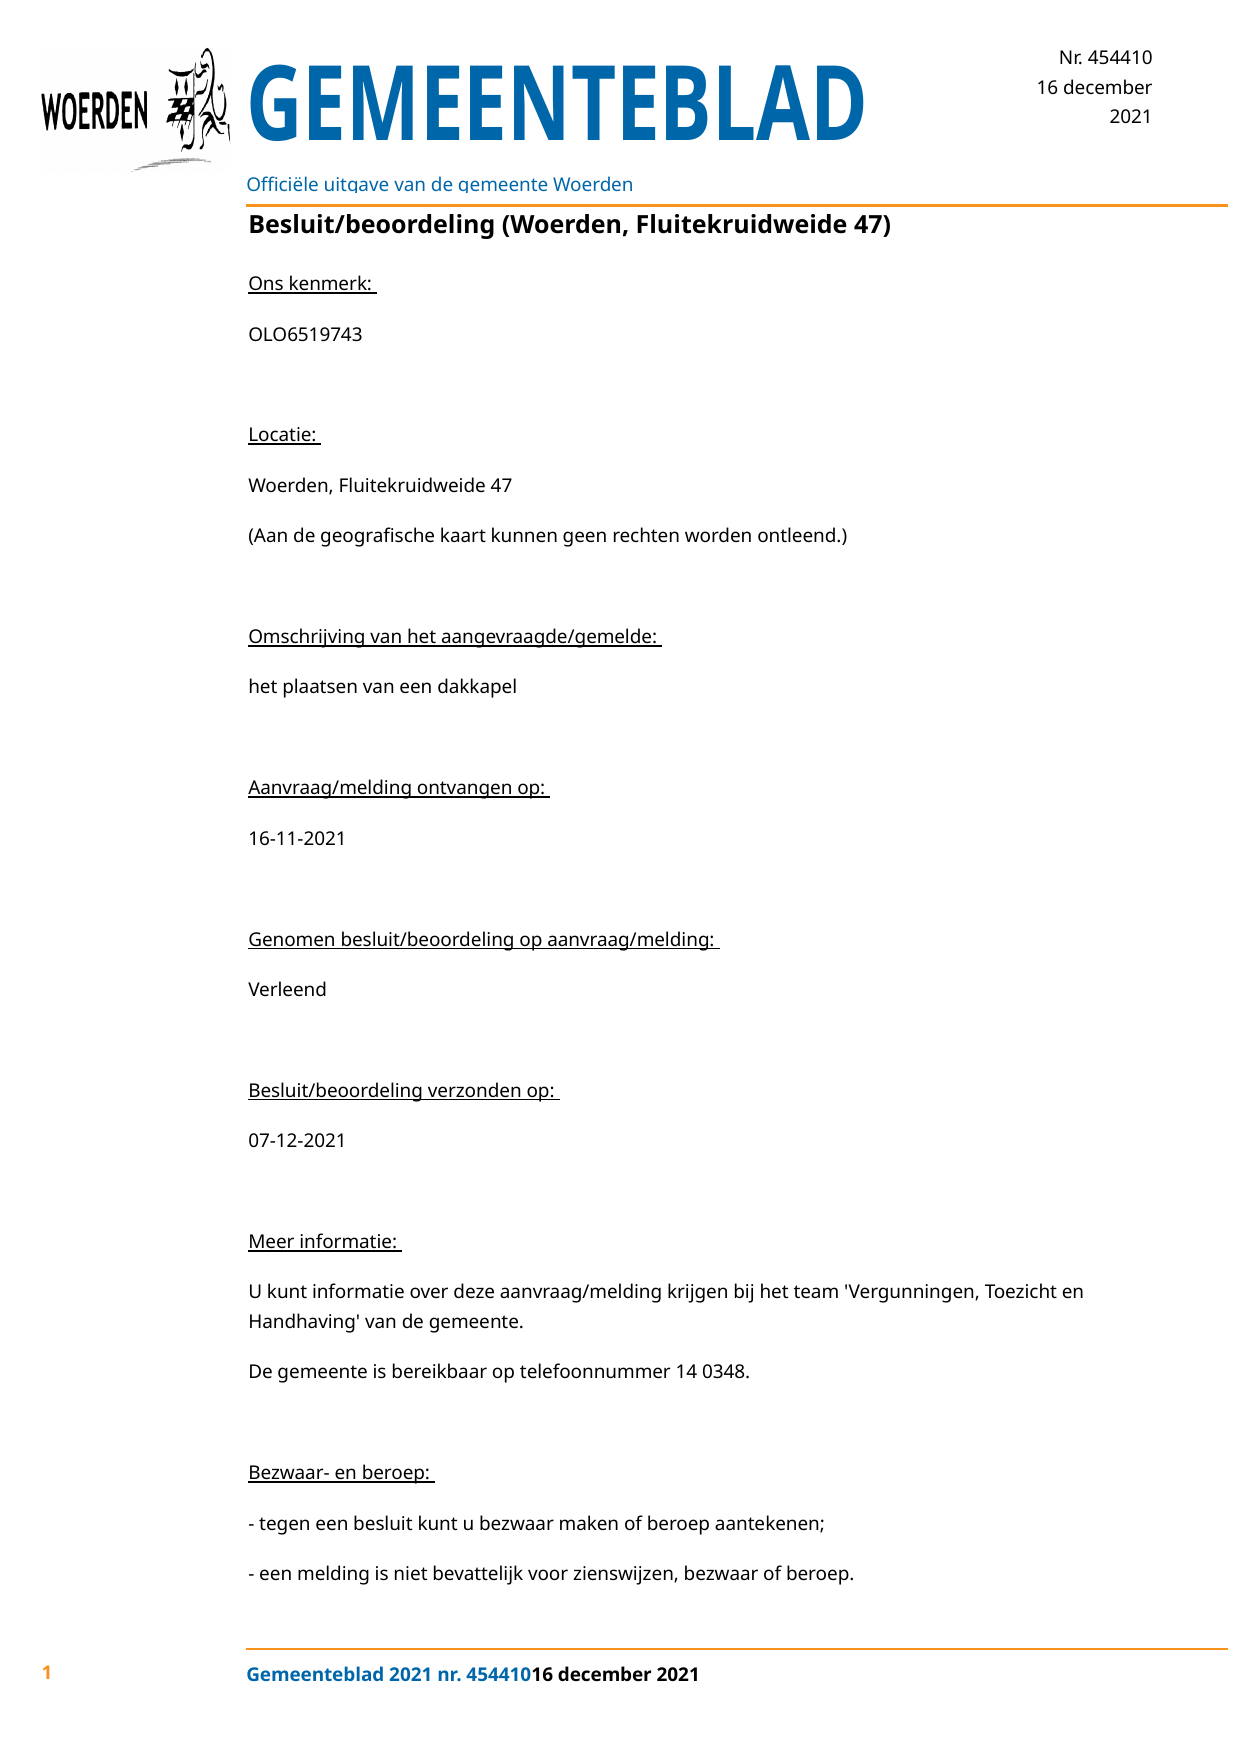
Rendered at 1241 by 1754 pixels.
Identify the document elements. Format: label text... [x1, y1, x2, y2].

text Ons kenmerk: [248, 270, 1152, 296]
text Besluit/beoordeling verzonden op: [248, 1077, 1152, 1103]
text Omschrijving van het aangevraagde/gemelde: [248, 623, 1152, 649]
text Verleend [248, 976, 1152, 1002]
text Aanvraag/melding ontvangen op: [248, 774, 1152, 800]
text Woerden, Fluitekruidweide 47 [248, 472, 1152, 498]
text De gemeente is bereikbaar op telefoonnummer 14 0348. [248, 1359, 1152, 1384]
text - een melding is niet bevattelijk voor zienswijzen, bezwaar of beroep. [248, 1560, 1152, 1586]
text Bezwaar- en beroep: [248, 1459, 1152, 1485]
text Genomen besluit/beoordeling op aanvraag/melding: [248, 926, 1152, 951]
text Meer informatie: [248, 1228, 1152, 1254]
text 07-12-2021 [248, 1127, 1152, 1153]
picture [41, 47, 231, 172]
text OLO6519743 [248, 321, 1152, 346]
text Besluit/beoordeling (Woerden, Fluitekruidweide 47) [248, 207, 1152, 241]
text (Aan de geografische kaart kunnen geen rechten worden ontleend.) [248, 522, 1152, 548]
text Locatie: [248, 422, 1152, 447]
text het plaatsen van een dakkapel [248, 674, 1152, 699]
text 16-11-2021 [248, 825, 1152, 851]
text U kunt informatie over deze aanvraag/melding krijgen bij het team 'Vergunningen, Toezicht en Handhaving' van de gemeente. [248, 1279, 1152, 1334]
text - tegen een besluit kunt u bezwaar maken of beroep aantekenen; [248, 1510, 1152, 1536]
